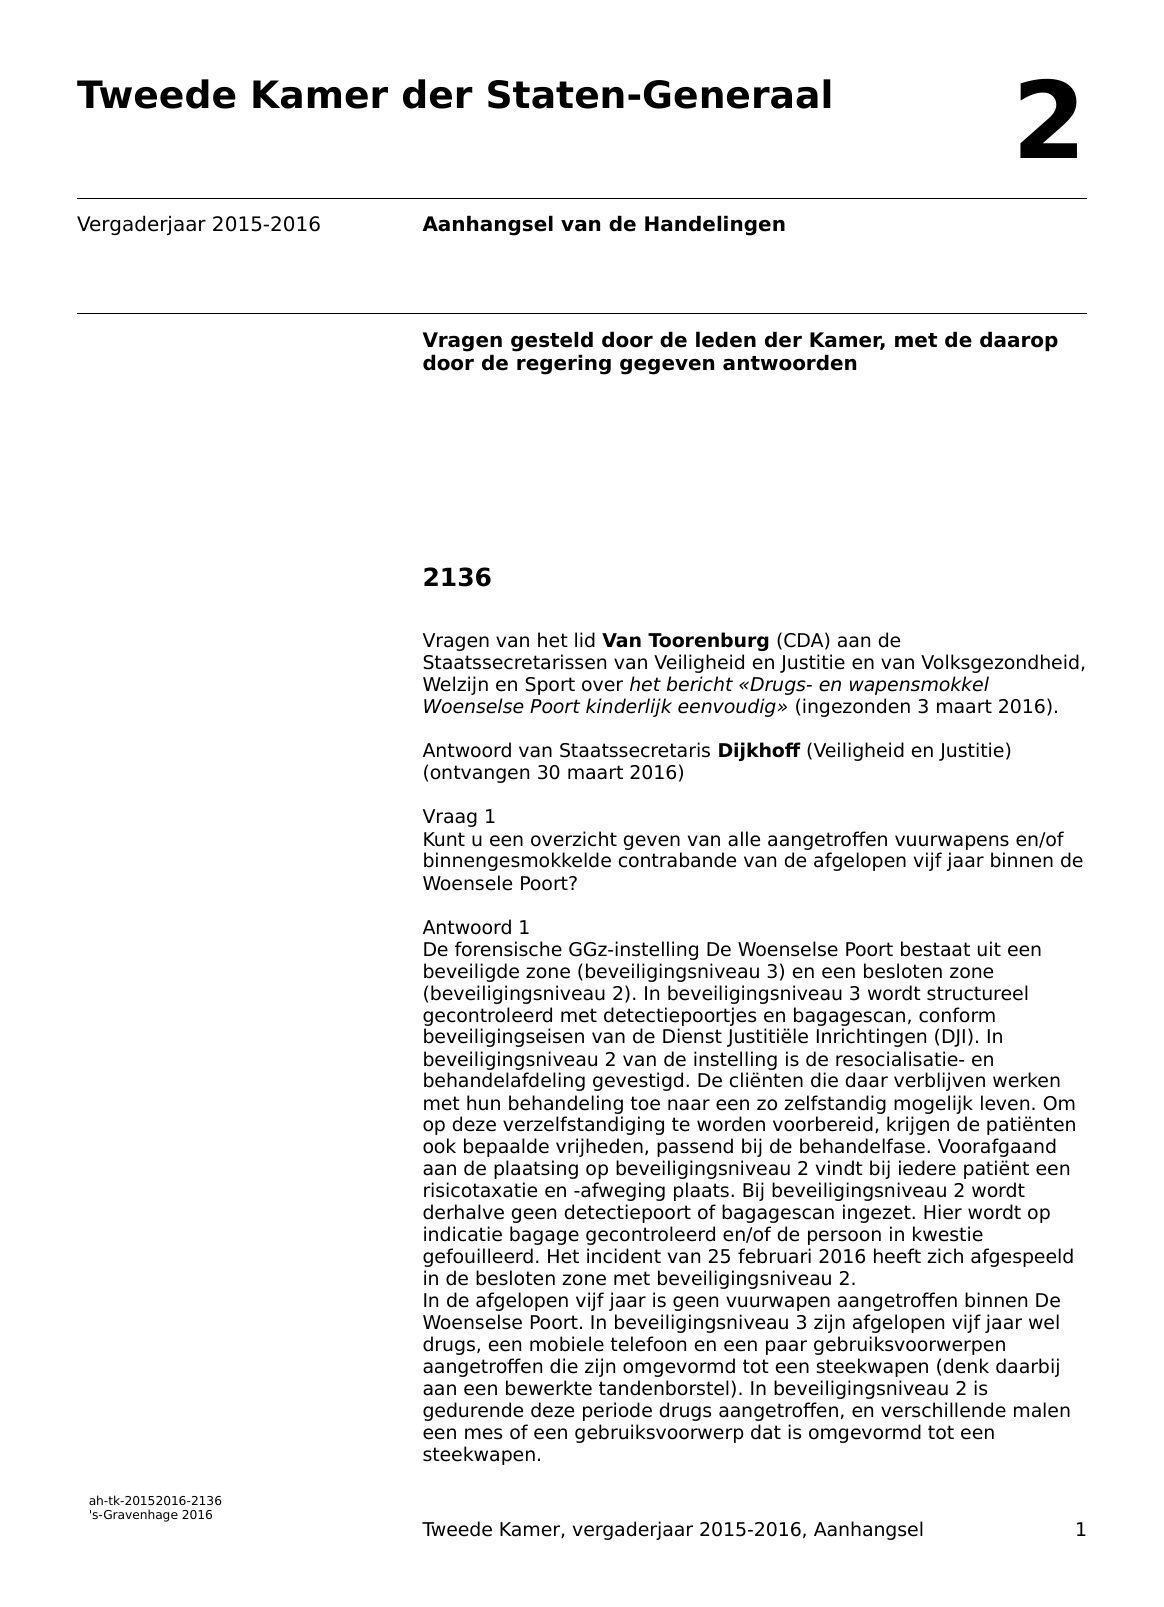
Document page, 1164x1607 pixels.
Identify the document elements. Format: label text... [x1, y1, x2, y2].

text Kunt u een overzicht geven van alle aangetroffen vuurwapens en/of binnengesmokkelde contrabande van de afgelopen vijf jaar binnen de Woensele Poort? [422, 828, 1087, 894]
text Vraag 1 [422, 806, 1087, 828]
text Vragen van het lid Van Toorenburg (CDA) aan de Staatssecretarissen van Veiligheid en Justitie en van Volksgezondheid, Welzijn en Sport over het bericht «Drugs- en wapensmokkel Woenselse Poort kinderlijk eenvoudig» (ingezonden 3 maart 2016). [422, 630, 1087, 718]
text 2136 [422, 563, 1087, 592]
table_header 2 [886, 59, 1087, 198]
text 's-Gravenhage 2016 [88, 1508, 323, 1522]
table_cell Vergaderjaar 2015-2016 [77, 199, 422, 313]
text In de afgelopen vijf jaar is geen vuurwapen aangetroffen binnen De Woenselse Poort. In beveiligingsniveau 3 zijn afgelopen vijf jaar wel drugs, een mobiele telefoon en een paar gebruiksvoorwerpen aangetroffen die zijn omgevormd tot een steekwapen (denk daarbij aan een bewerkte tandenborstel). In beveiligingsniveau 2 is gedurende deze periode drugs aangetroffen, en verschillende malen een mes of een gebruiksvoorwerp dat is omgevormd tot een steekwapen. [422, 1290, 1087, 1466]
text Antwoord 1 [422, 917, 1087, 938]
text De forensische GGz-instelling De Woenselse Poort bestaat uit een beveiligde zone (beveiligingsniveau 3) en een besloten zone (beveiligingsniveau 2). In beveiligingsniveau 3 wordt structureel gecontroleerd met detectiepoortjes en bagagescan, conform beveiligingseisen van de Dienst Justitiële Inrichtingen (DJI). In beveiligingsniveau 2 van de instelling is de resocialisatie- en behandelafdeling gevestigd. De cliënten die daar verblijven werken met hun behandeling toe naar een zo zelfstandig mogelijk leven. Om op deze verzelfstandiging te worden voorbereid, krijgen de patiënten ook bepaalde vrijheden, passend bij de behandelfase. Voorafgaand aan de plaatsing op beveiligingsniveau 2 vindt bij iedere patiënt een risicotaxatie en -afweging plaats. Bij beveiligingsniveau 2 wordt derhalve geen detectiepoort of bagagescan ingezet. Hier wordt op indicatie bagage gecontroleerd en/of de persoon in kwestie gefouilleerd. Het incident van 25 februari 2016 heeft zich afgespeeld in de besloten zone met beveiligingsniveau 2. [422, 938, 1087, 1290]
table_header Tweede Kamer der Staten-Generaal [77, 59, 886, 198]
text ah-tk-20152016-2136 [88, 1494, 323, 1508]
table_cell Vragen gesteld door de leden der Kamer, met de daarop door de regering gegeven antwoorden [422, 314, 1087, 375]
table_cell [77, 314, 422, 375]
table_cell Aanhangsel van de Handelingen [422, 199, 1087, 313]
text Antwoord van Staatssecretaris Dijkhoff (Veiligheid en Justitie) (ontvangen 30 maart 2016) [422, 740, 1087, 784]
